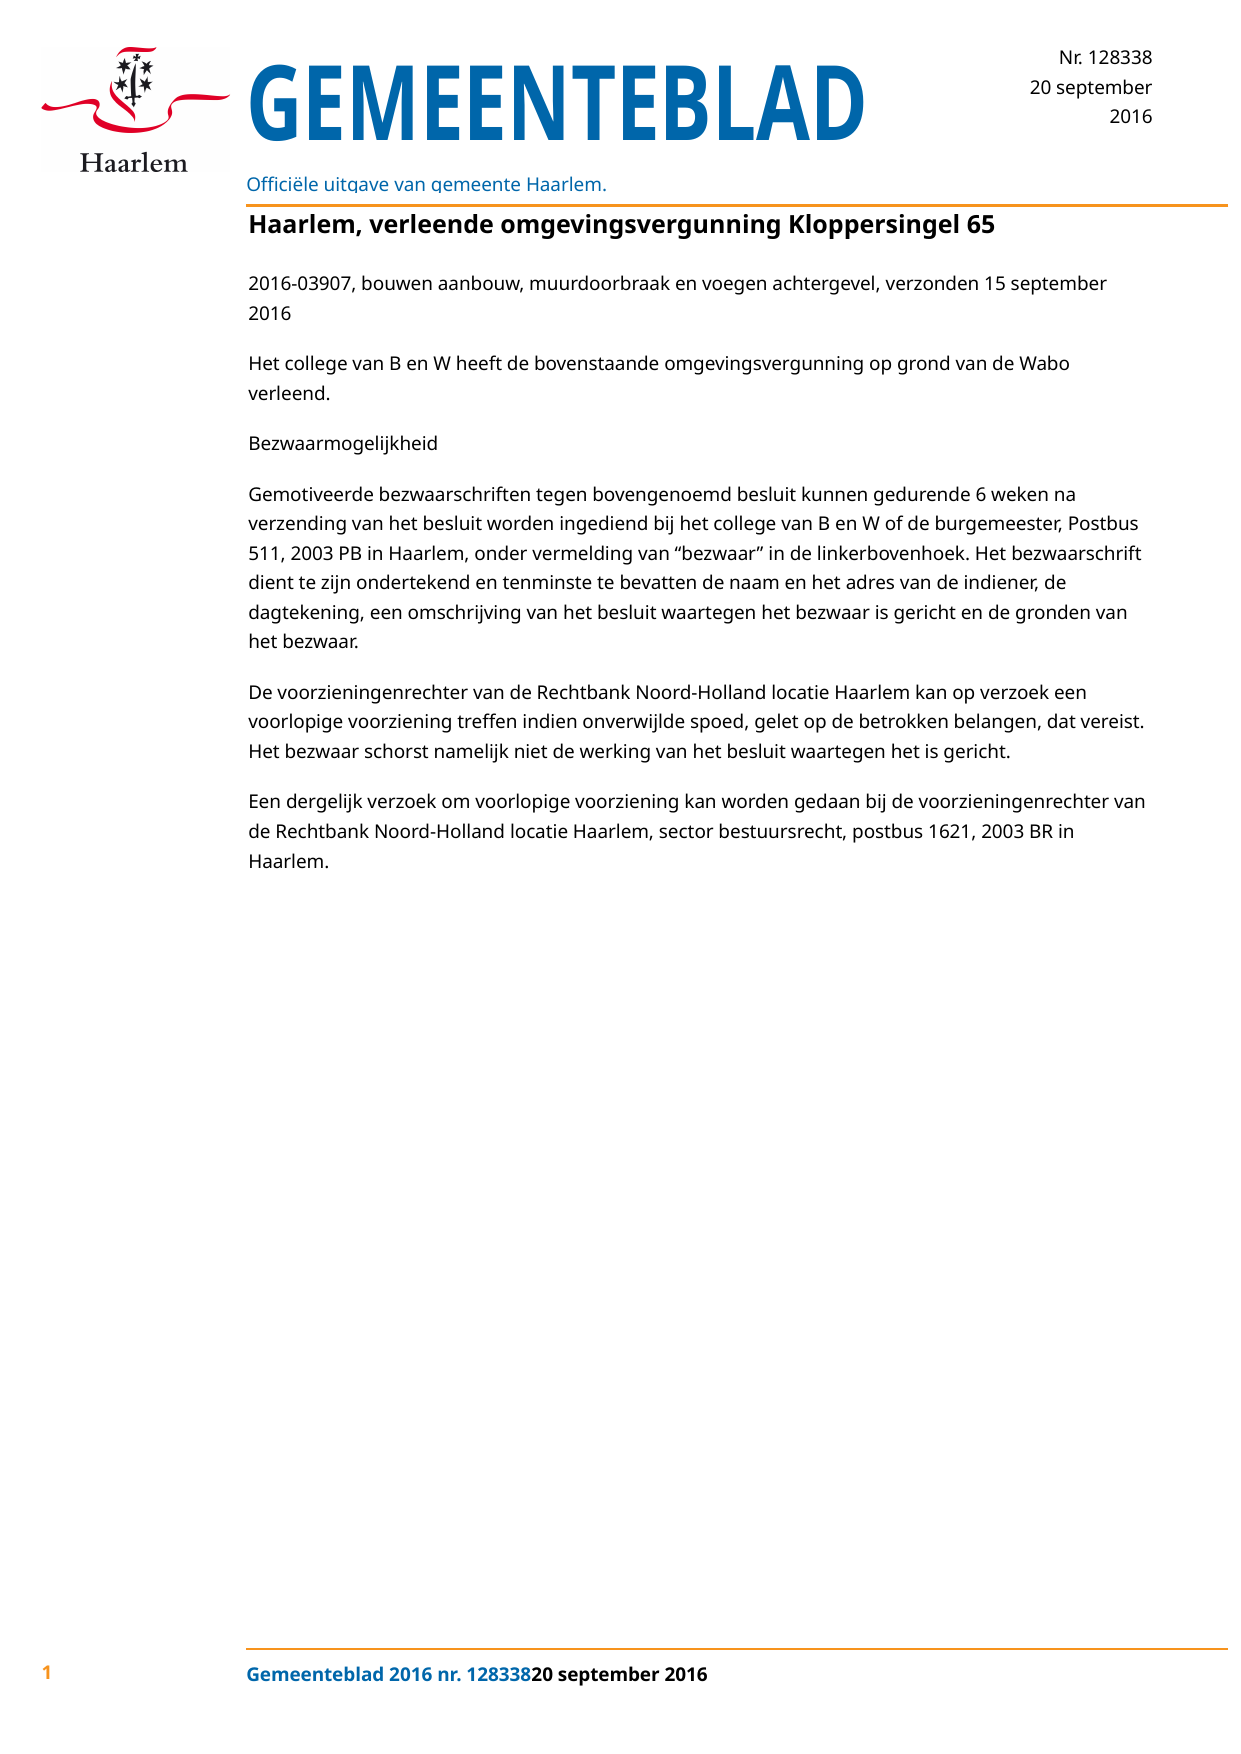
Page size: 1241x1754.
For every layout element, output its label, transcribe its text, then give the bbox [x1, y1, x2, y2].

text Haarlem, verleende omgevingsvergunning Kloppersingel 65 [248, 207, 1152, 241]
text Bezwaarmogelijkheid [248, 430, 1152, 456]
picture [41, 47, 231, 172]
text Een dergelijk verzoek om voorlopige voorziening kan worden gedaan bij de voorzieningenrechter van de Rechtbank Noord-Holland locatie Haarlem, sector bestuursrecht, postbus 1621, 2003 BR in Haarlem. [248, 789, 1152, 873]
text Gemotiveerde bezwaarschriften tegen bovengenoemd besluit kunnen gedurende 6 weken na verzending van het besluit worden ingediend bij het college van B en W of de burgemeester, Postbus 511, 2003 PB in Haarlem, onder vermelding van “bezwaar” in de linkerbovenhoek. Het bezwaarschrift dient te zijn ondertekend en tenminste te bevatten de naam en het adres van de indiener, de dagtekening, een omschrijving van het besluit waartegen het bezwaar is gericht en de gronden van het bezwaar. [248, 481, 1152, 654]
text De voorzieningenrechter van de Rechtbank Noord-Holland locatie Haarlem kan op verzoek een voorlopige voorziening treffen indien onverwijlde spoed, gelet op de betrokken belangen, dat vereist. Het bezwaar schorst namelijk niet de werking van het besluit waartegen het is gericht. [248, 679, 1152, 764]
text Het college van B en W heeft de bovenstaande omgevingsvergunning op grond van de Wabo verleend. [248, 350, 1152, 406]
text 2016-03907, bouwen aanbouw, muurdoorbraak en voegen achtergevel, verzonden 15 september 2016 [248, 270, 1152, 326]
